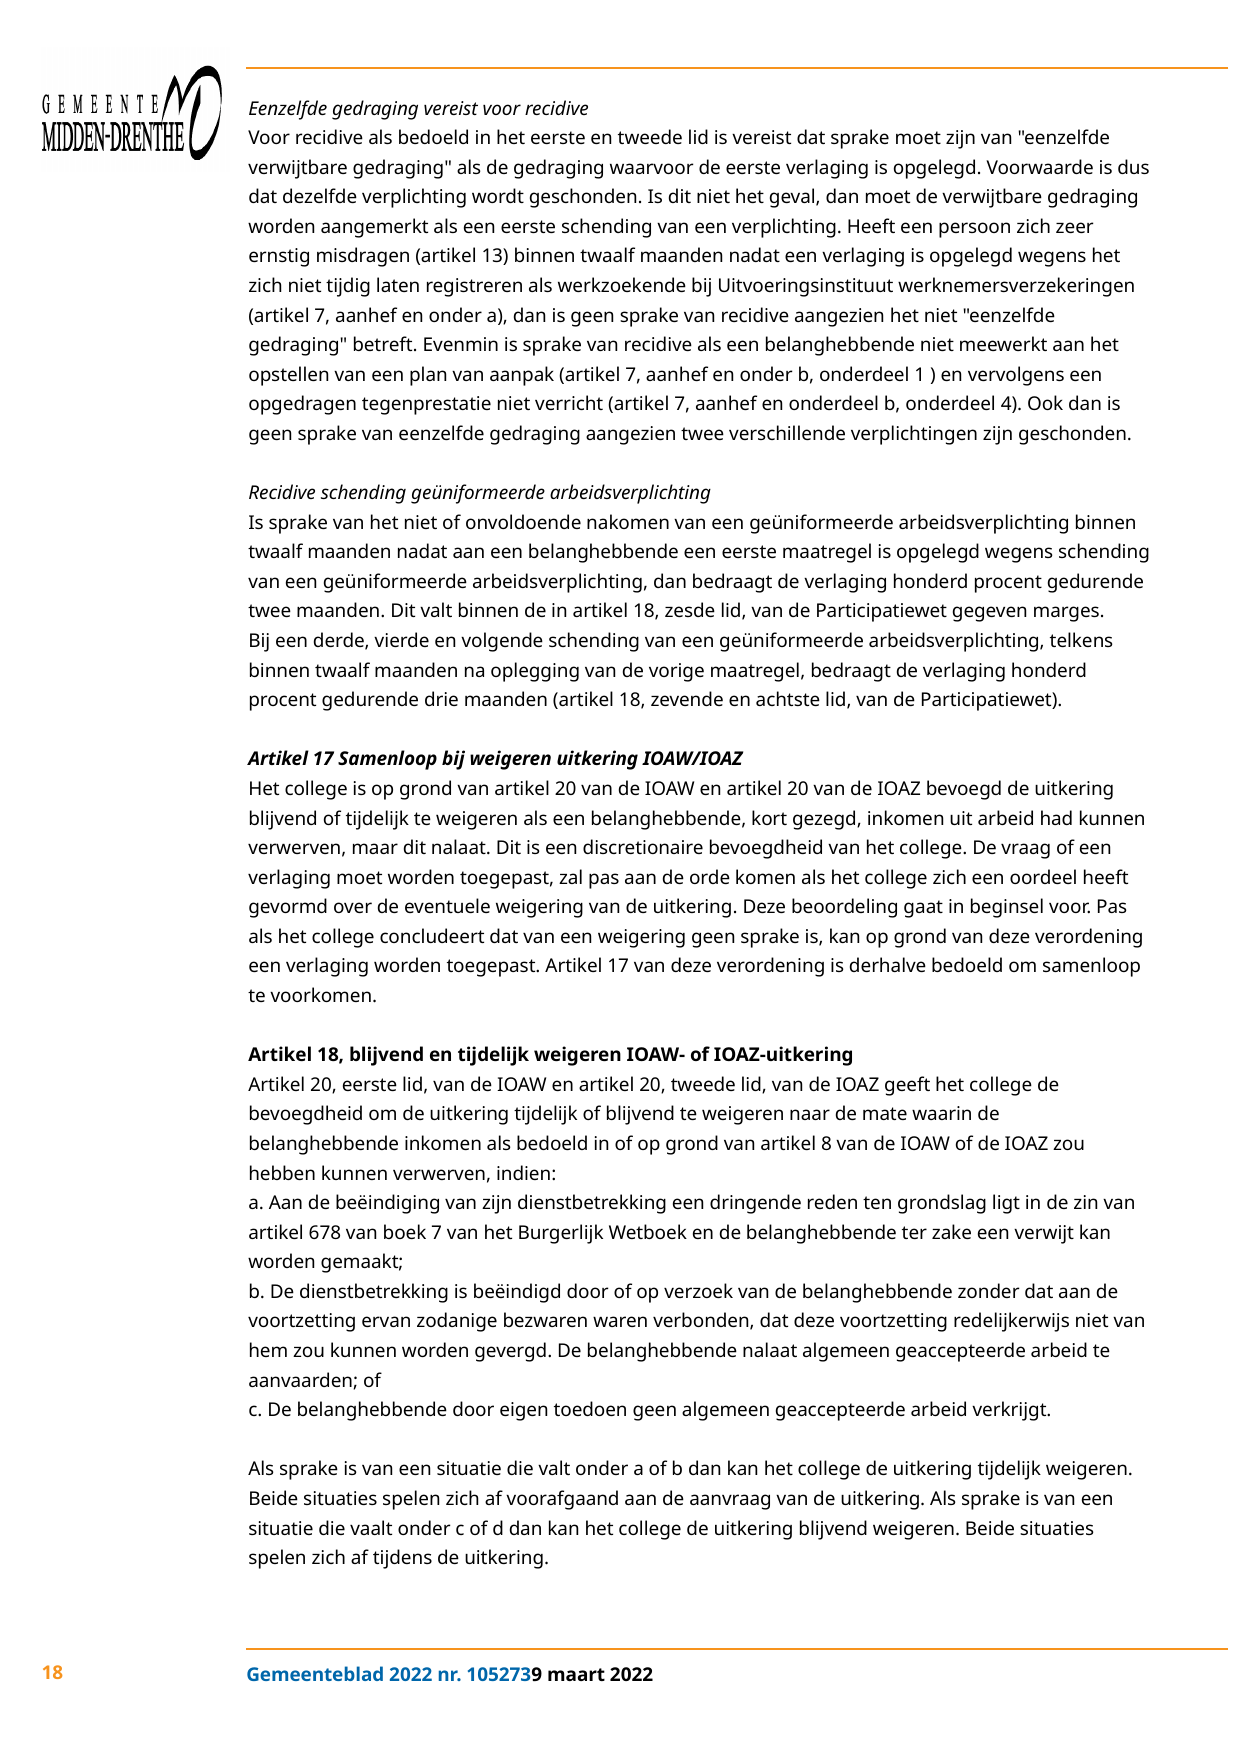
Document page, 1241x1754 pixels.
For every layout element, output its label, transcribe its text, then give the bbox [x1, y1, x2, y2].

text b. De dienstbetrekking is beëindigd door of op verzoek van de belanghebbende zonder dat aan de voortzetting ervan zodanige bezwaren waren verbonden, dat deze voortzetting redelijkerwijs niet van hem zou kunnen worden gevergd. De belanghebbende nalaat algemeen geaccepteerde arbeid te aanvaarden; of [248, 1278, 1152, 1393]
text c. De belanghebbende door eigen toedoen geen algemeen geaccepteerde arbeid verkrijgt. [248, 1396, 1152, 1422]
picture [41, 47, 231, 172]
text Recidive schending geüniformeerde arbeidsverplichting [248, 479, 1152, 505]
text Als sprake is van een situatie die valt onder a of b dan kan het college de uitkering tijdelijk weigeren. Beide situaties spelen zich af voorafgaand aan de aanvraag van de uitkering. Als sprake is van een situatie die vaalt onder c of d dan kan het college de uitkering blijvend weigeren. Beide situaties spelen zich af tijdens de uitkering. [248, 1456, 1152, 1570]
text Eenzelfde gedraging vereist voor recidive [248, 95, 1152, 121]
text Voor recidive als bedoeld in het eerste en tweede lid is vereist dat sprake moet zijn van "eenzelfde verwijtbare gedraging" als de gedraging waarvoor de eerste verlaging is opgelegd. Voorwaarde is dus dat dezelfde verplichting wordt geschonden. Is dit niet het geval, dan moet de verwijtbare gedraging worden aangemerkt als een eerste schending van een verplichting. Heeft een persoon zich zeer ernstig misdragen (artikel 13) binnen twaalf maanden nadat een verlaging is opgelegd wegens het zich niet tijdig laten registreren als werkzoekende bij Uitvoeringsinstituut werknemersverzekeringen (artikel 7, aanhef en onder a), dan is geen sprake van recidive aangezien het niet "eenzelfde gedraging" betreft. Evenmin is sprake van recidive als een belanghebbende niet meewerkt aan het opstellen van een plan van aanpak (artikel 7, aanhef en onder b, onderdeel 1 ) en vervolgens een opgedragen tegenprestatie niet verricht (artikel 7, aanhef en onderdeel b, onderdeel 4). Ook dan is geen sprake van eenzelfde gedraging aangezien twee verschillende verplichtingen zijn geschonden. [248, 124, 1152, 446]
text Artikel 20, eerste lid, van de IOAW en artikel 20, tweede lid, van de IOAZ geeft het college de bevoegdheid om de uitkering tijdelijk of blijvend te weigeren naar de mate waarin de belanghebbende inkomen als bedoeld in of op grond van artikel 8 van de IOAW of de IOAZ zou hebben kunnen verwerven, indien: [248, 1071, 1152, 1186]
text Artikel 18, blijvend en tijdelijk weigeren IOAW- of IOAZ-uitkering [248, 1041, 1152, 1067]
text Het college is op grond van artikel 20 van de IOAW en artikel 20 van de IOAZ bevoegd de uitkering blijvend of tijdelijk te weigeren als een belanghebbende, kort gezegd, inkomen uit arbeid had kunnen verwerven, maar dit nalaat. Dit is een discretionaire bevoegdheid van het college. De vraag of een verlaging moet worden toegepast, zal pas aan de orde komen als het college zich een oordeel heeft gevormd over de eventuele weigering van de uitkering. Deze beoordeling gaat in beginsel voor. Pas als het college concludeert dat van een weigering geen sprake is, kan op grond van deze verordening een verlaging worden toegepast. Artikel 17 van deze verordening is derhalve bedoeld om samenloop te voorkomen. [248, 775, 1152, 1008]
text Artikel 17 Samenloop bij weigeren uitkering IOAW/IOAZ [248, 746, 1152, 771]
text Bij een derde, vierde en volgende schending van een geüniformeerde arbeidsverplichting, telkens binnen twaalf maanden na oplegging van de vorige maatregel, bedraagt de verlaging honderd procent gedurende drie maanden (artikel 18, zevende en achtste lid, van de Participatiewet). [248, 627, 1152, 712]
text a. Aan de beëindiging van zijn dienstbetrekking een dringende reden ten grondslag ligt in de zin van artikel 678 van boek 7 van het Burgerlijk Wetboek en de belanghebbende ter zake een verwijt kan worden gemaakt; [248, 1189, 1152, 1274]
text Is sprake van het niet of onvoldoende nakomen van een geüniformeerde arbeidsverplichting binnen twaalf maanden nadat aan een belanghebbende een eerste maatregel is opgelegd wegens schending van een geüniformeerde arbeidsverplichting, dan bedraagt de verlaging honderd procent gedurende twee maanden. Dit valt binnen de in artikel 18, zesde lid, van de Participatiewet gegeven marges. [248, 509, 1152, 623]
